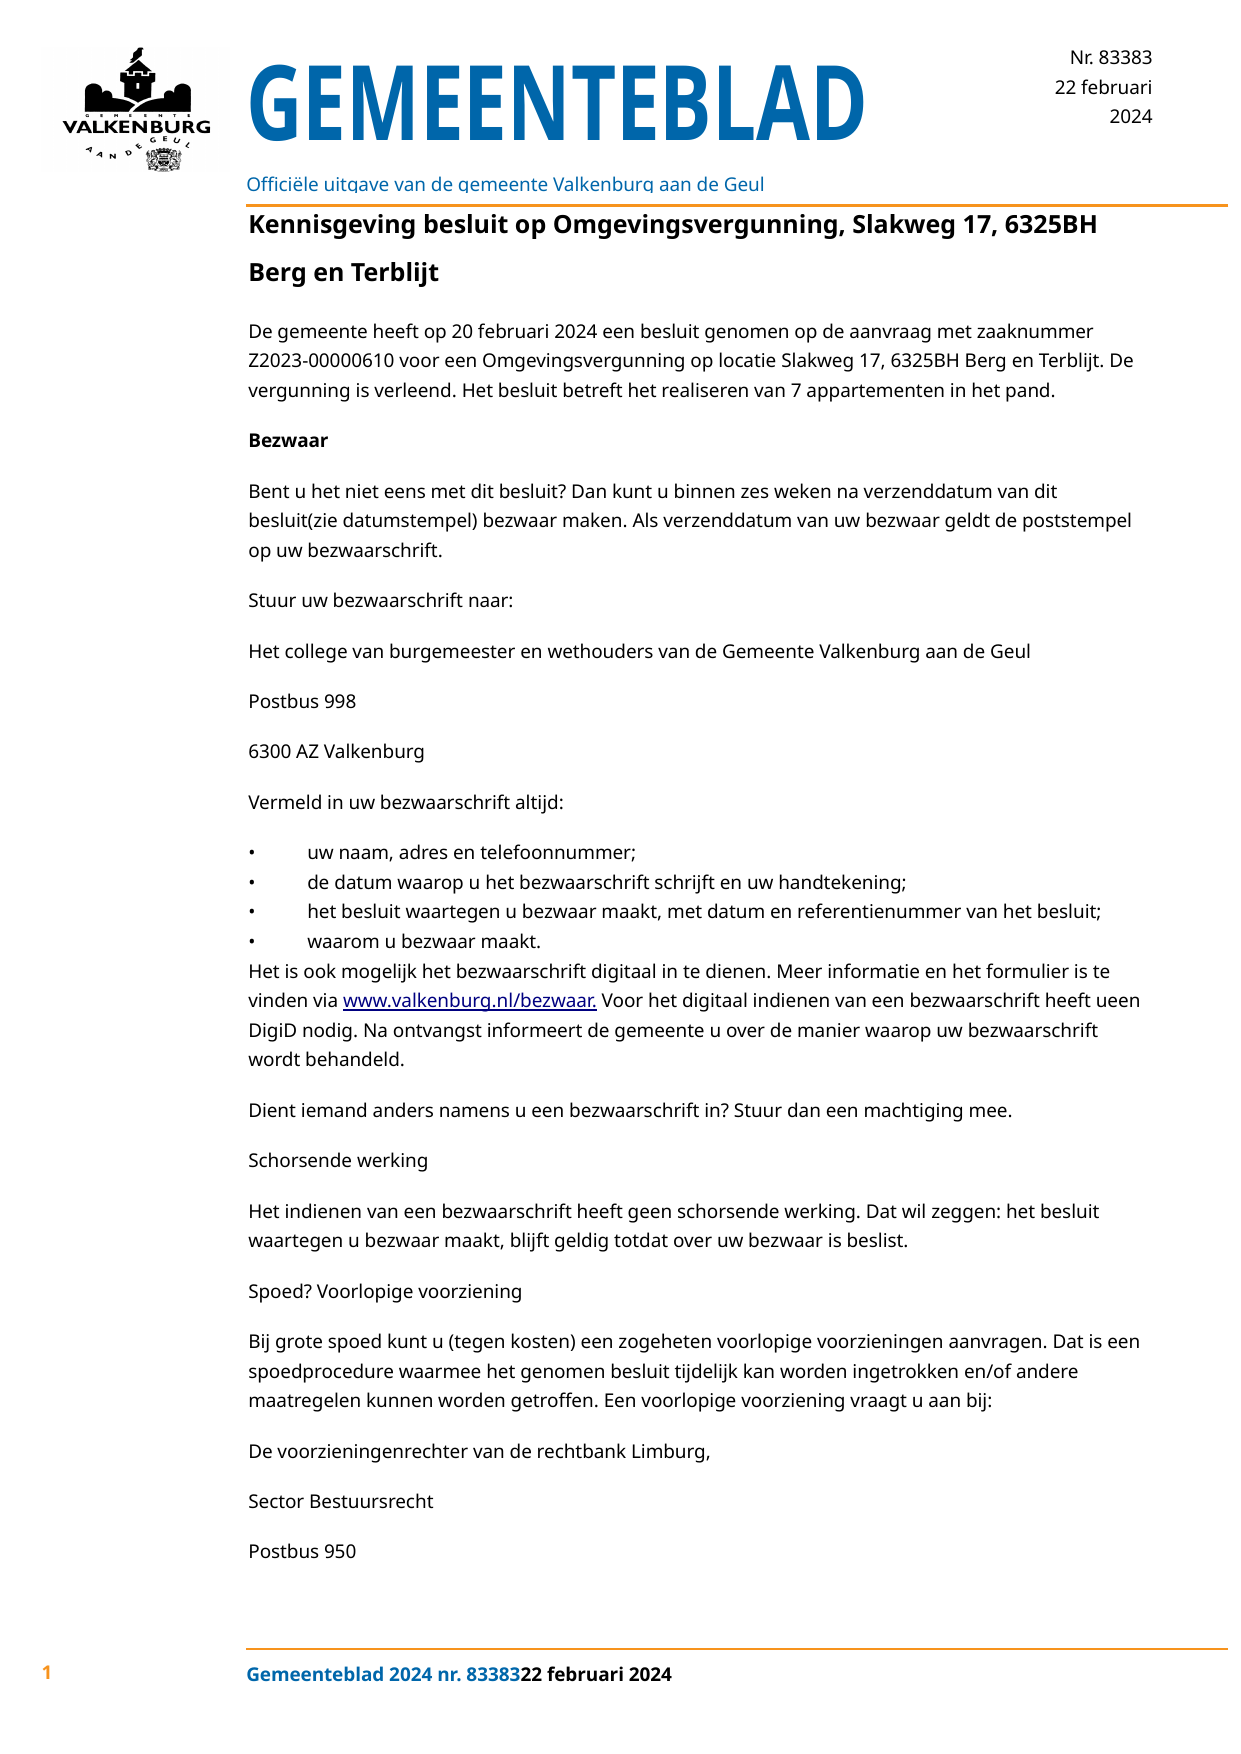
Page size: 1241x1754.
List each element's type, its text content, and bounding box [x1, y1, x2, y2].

text Het college van burgemeester en wethouders van de Gemeente Valkenburg aan de Geul [248, 638, 1152, 664]
text Het is ook mogelijk het bezwaarschrift digitaal in te dienen. Meer informatie en het formulier is te vinden via www.valkenburg.nl/bezwaar. Voor het digitaal indienen van een bezwaarschrift heeft ueen DigiD nodig. Na ontvangst informeert de gemeente u over de manier waarop uw bezwaarschrift wordt behandeld. [248, 958, 1152, 1072]
text De voorzieningenrechter van de rechtbank Limburg, [248, 1438, 1152, 1464]
text Postbus 950 [248, 1539, 1152, 1564]
list het besluit waartegen u bezwaar maakt, met datum en referentienummer van het besluit; [248, 899, 1152, 924]
list uw naam, adres en telefoonnummer; [248, 839, 1152, 865]
picture [41, 47, 231, 172]
text Spoed? Voorlopige voorziening [248, 1278, 1152, 1304]
text Dient iemand anders namens u een bezwaarschrift in? Stuur dan een machtiging mee. [248, 1097, 1152, 1123]
text Bent u het niet eens met dit besluit? Dan kunt u binnen zes weken na verzenddatum van dit besluit(zie datumstempel) bezwaar maken. Als verzenddatum van uw bezwaar geldt de poststempel op uw bezwaarschrift. [248, 478, 1152, 563]
text De gemeente heeft op 20 februari 2024 een besluit genomen op de aanvraag met zaaknummer Z2023-00000610 voor een Omgevingsvergunning op locatie Slakweg 17, 6325BH Berg en Terblijt. De vergunning is verleend. Het besluit betreft het realiseren van 7 appartementen in het pand. [248, 318, 1152, 403]
list waarom u bezwaar maakt. [248, 928, 1152, 954]
text Sector Bestuursrecht [248, 1488, 1152, 1514]
text Schorsende werking [248, 1147, 1152, 1173]
text Het indienen van een bezwaarschrift heeft geen schorsende werking. Dat wil zeggen: het besluit waartegen u bezwaar maakt, blijft geldig totdat over uw bezwaar is beslist. [248, 1198, 1152, 1253]
text Vermeld in uw bezwaarschrift altijd: [248, 789, 1152, 815]
text Kennisgeving besluit op Omgevingsvergunning, Slakweg 17, 6325BH Berg en Terblijt [248, 207, 1152, 288]
text Stuur uw bezwaarschrift naar: [248, 587, 1152, 613]
text Bezwaar [248, 427, 1152, 453]
text Postbus 998 [248, 688, 1152, 714]
text 6300 AZ Valkenburg [248, 739, 1152, 764]
text Bij grote spoed kunt u (tegen kosten) een zogeheten voorlopige voorzieningen aanvragen. Dat is een spoedprocedure waarmee het genomen besluit tijdelijk kan worden ingetrokken en/of andere maatregelen kunnen worden getroffen. Een voorlopige voorziening vraagt u aan bij: [248, 1328, 1152, 1413]
list de datum waarop u het bezwaarschrift schrijft en uw handtekening; [248, 869, 1152, 895]
